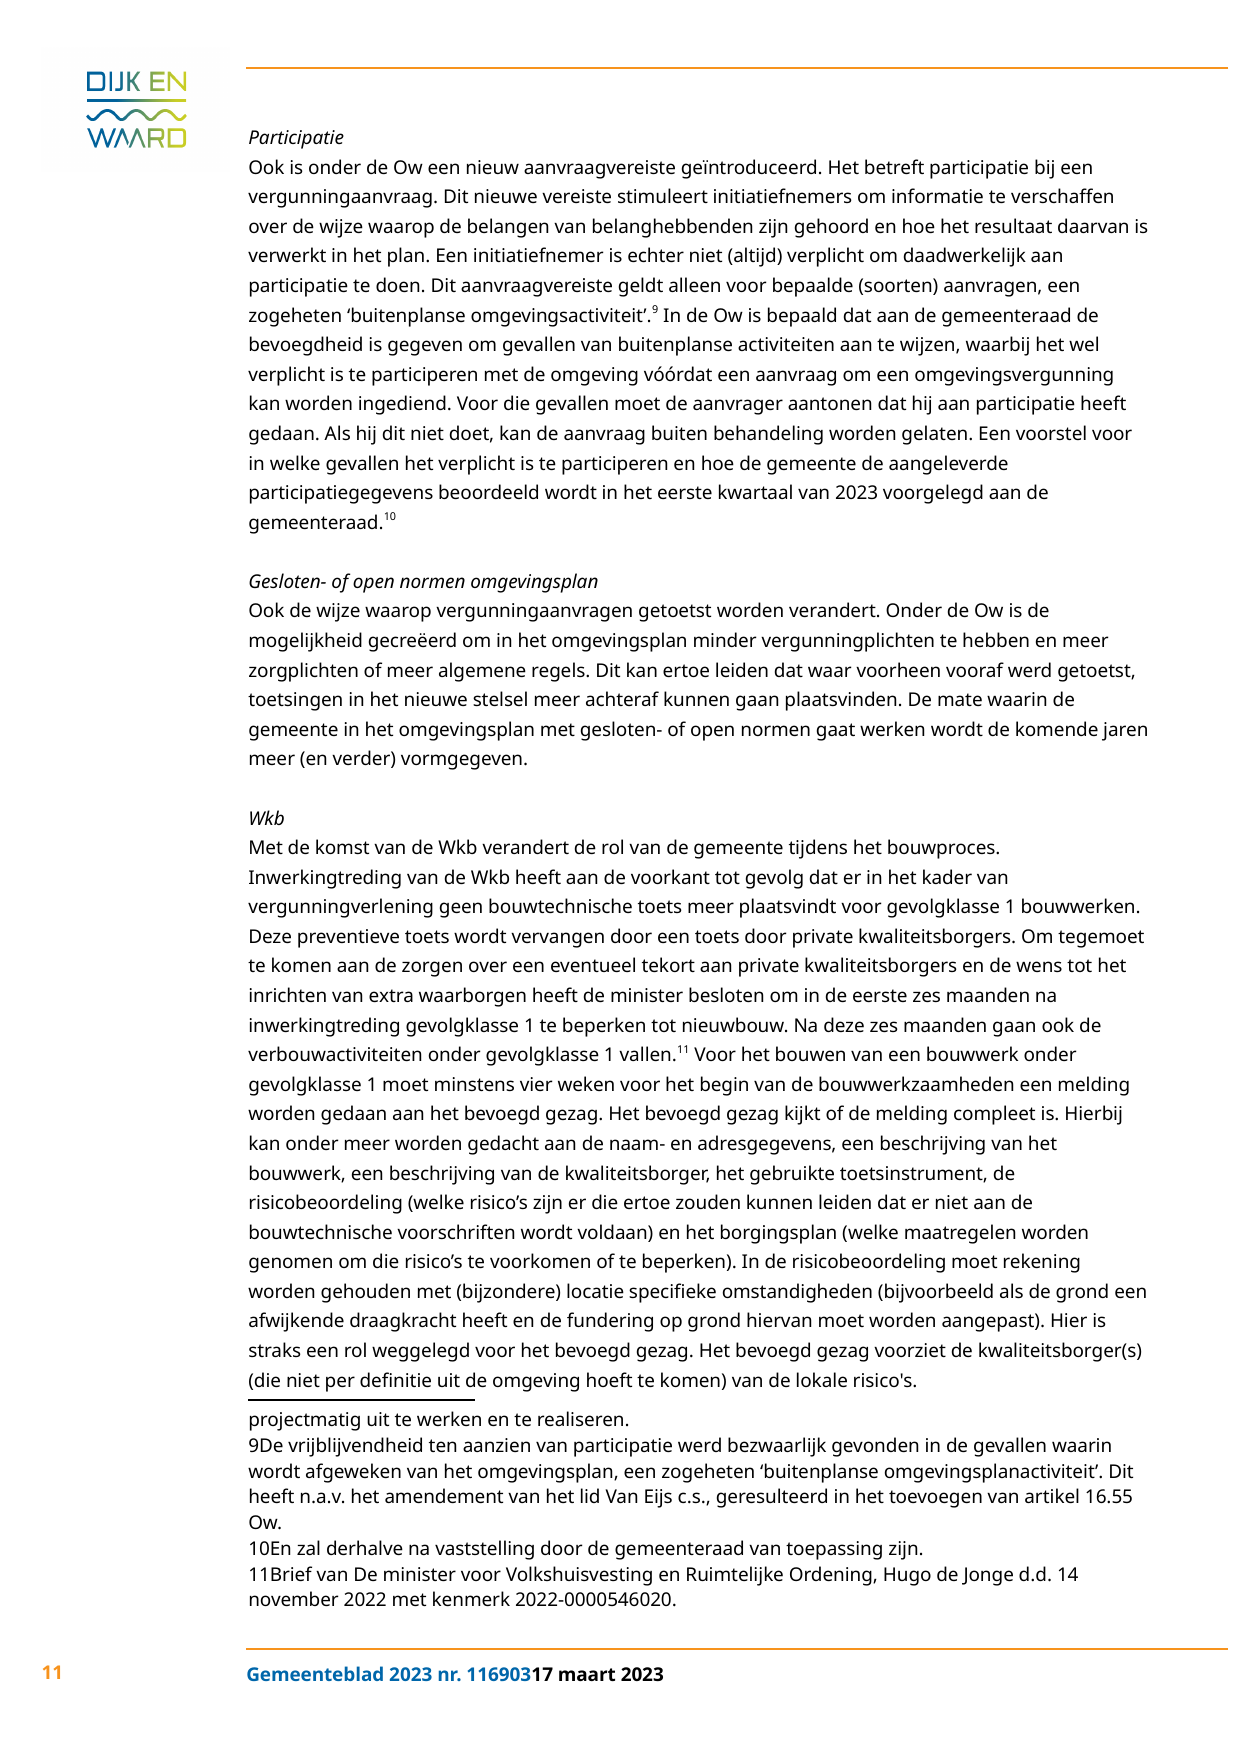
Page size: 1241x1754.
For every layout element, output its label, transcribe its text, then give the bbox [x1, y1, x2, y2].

text Ook is onder de Ow een nieuw aanvraagvereiste geïntroduceerd. Het betreft participatie bij een vergunningaanvraag. Dit nieuwe vereiste stimuleert initiatiefnemers om informatie te verschaffen over de wijze waarop de belangen van belanghebbenden zijn gehoord en hoe het resultaat daarvan is verwerkt in het plan. Een initiatiefnemer is echter niet (altijd) verplicht om daadwerkelijk aan participatie te doen. Dit aanvraagvereiste geldt alleen voor bepaalde (soorten) aanvragen, een zogeheten ‘buitenplanse omgevingsactiviteit’. In de Ow is bepaald dat aan de gemeenteraad de bevoegdheid is gegeven om gevallen van buitenplanse activiteiten aan te wijzen, waarbij het wel verplicht is te participeren met de omgeving vóórdat een aanvraag om een omgevingsvergunning kan worden ingediend. Voor die gevallen moet de aanvrager aantonen dat hij aan participatie heeft gedaan. Als hij dit niet doet, kan de aanvraag buiten behandeling worden gelaten. Een voorstel voor in welke gevallen het verplicht is te participeren en hoe de gemeente de aangeleverde participatiegegevens beoordeeld wordt in het eerste kwartaal van 2023 voorgelegd aan de gemeenteraad. [248, 154, 1152, 535]
text Gesloten- of open normen omgevingsplan [248, 568, 1152, 594]
text De vrijblijvendheid ten aanzien van participatie werd bezwaarlijk gevonden in de gevallen waarin wordt afgeweken van het omgevingsplan, een zogeheten ‘buitenplanse omgevingsplanactiviteit’. Dit heeft n.a.v. het amendement van het lid Van Eijs c.s., geresulteerd in het toevoegen van artikel 16.55 Ow. [248, 1432, 1152, 1535]
text projectmatig uit te werken en te realiseren. [248, 1406, 1152, 1432]
text Participatie [248, 124, 1152, 150]
text Wkb [248, 805, 1152, 831]
text Met de komst van de Wkb verandert de rol van de gemeente tijdens het bouwproces. Inwerkingtreding van de Wkb heeft aan de voorkant tot gevolg dat er in het kader van vergunningverlening geen bouwtechnische toets meer plaatsvindt voor gevolgklasse 1 bouwwerken. Deze preventieve toets wordt vervangen door een toets door private kwaliteitsborgers. Om tegemoet te komen aan de zorgen over een eventueel tekort aan private kwaliteitsborgers en de wens tot het inrichten van extra waarborgen heeft de minister besloten om in de eerste zes maanden na inwerkingtreding gevolgklasse 1 te beperken tot nieuwbouw. Na deze zes maanden gaan ook de verbouwactiviteiten onder gevolgklasse 1 vallen. Voor het bouwen van een bouwwerk onder gevolgklasse 1 moet minstens vier weken voor het begin van de bouwwerkzaamheden een melding worden gedaan aan het bevoegd gezag. Het bevoegd gezag kijkt of de melding compleet is. Hierbij kan onder meer worden gedacht aan de naam- en adresgegevens, een beschrijving van het bouwwerk, een beschrijving van de kwaliteitsborger, het gebruikte toetsinstrument, de risicobeoordeling (welke risico’s zijn er die ertoe zouden kunnen leiden dat er niet aan de bouwtechnische voorschriften wordt voldaan) en het borgingsplan (welke maatregelen worden genomen om die risico’s te voorkomen of te beperken). In de risicobeoordeling moet rekening worden gehouden met (bijzondere) locatie specifieke omstandigheden (bijvoorbeeld als de grond een afwijkende draagkracht heeft en de fundering op grond hiervan moet worden aangepast). Hier is straks een rol weggelegd voor het bevoegd gezag. Het bevoegd gezag voorziet de kwaliteitsborger(s) (die niet per definitie uit de omgeving hoeft te komen) van de lokale risico's. [248, 834, 1152, 1393]
text Brief van De minister voor Volkshuisvesting en Ruimtelijke Ordening, Hugo de Jonge d.d. 14 november 2022 met kenmerk 2022-0000546020. [248, 1561, 1152, 1612]
text Ook de wijze waarop vergunningaanvragen getoetst worden verandert. Onder de Ow is de mogelijkheid gecreëerd om in het omgevingsplan minder vergunningplichten te hebben en meer zorgplichten of meer algemene regels. Dit kan ertoe leiden dat waar voorheen vooraf werd getoetst, toetsingen in het nieuwe stelsel meer achteraf kunnen gaan plaatsvinden. De mate waarin de gemeente in het omgevingsplan met gesloten- of open normen gaat werken wordt de komende jaren meer (en verder) vormgegeven. [248, 598, 1152, 771]
picture [41, 47, 231, 172]
text En zal derhalve na vaststelling door de gemeenteraad van toepassing zijn. [248, 1535, 1152, 1561]
